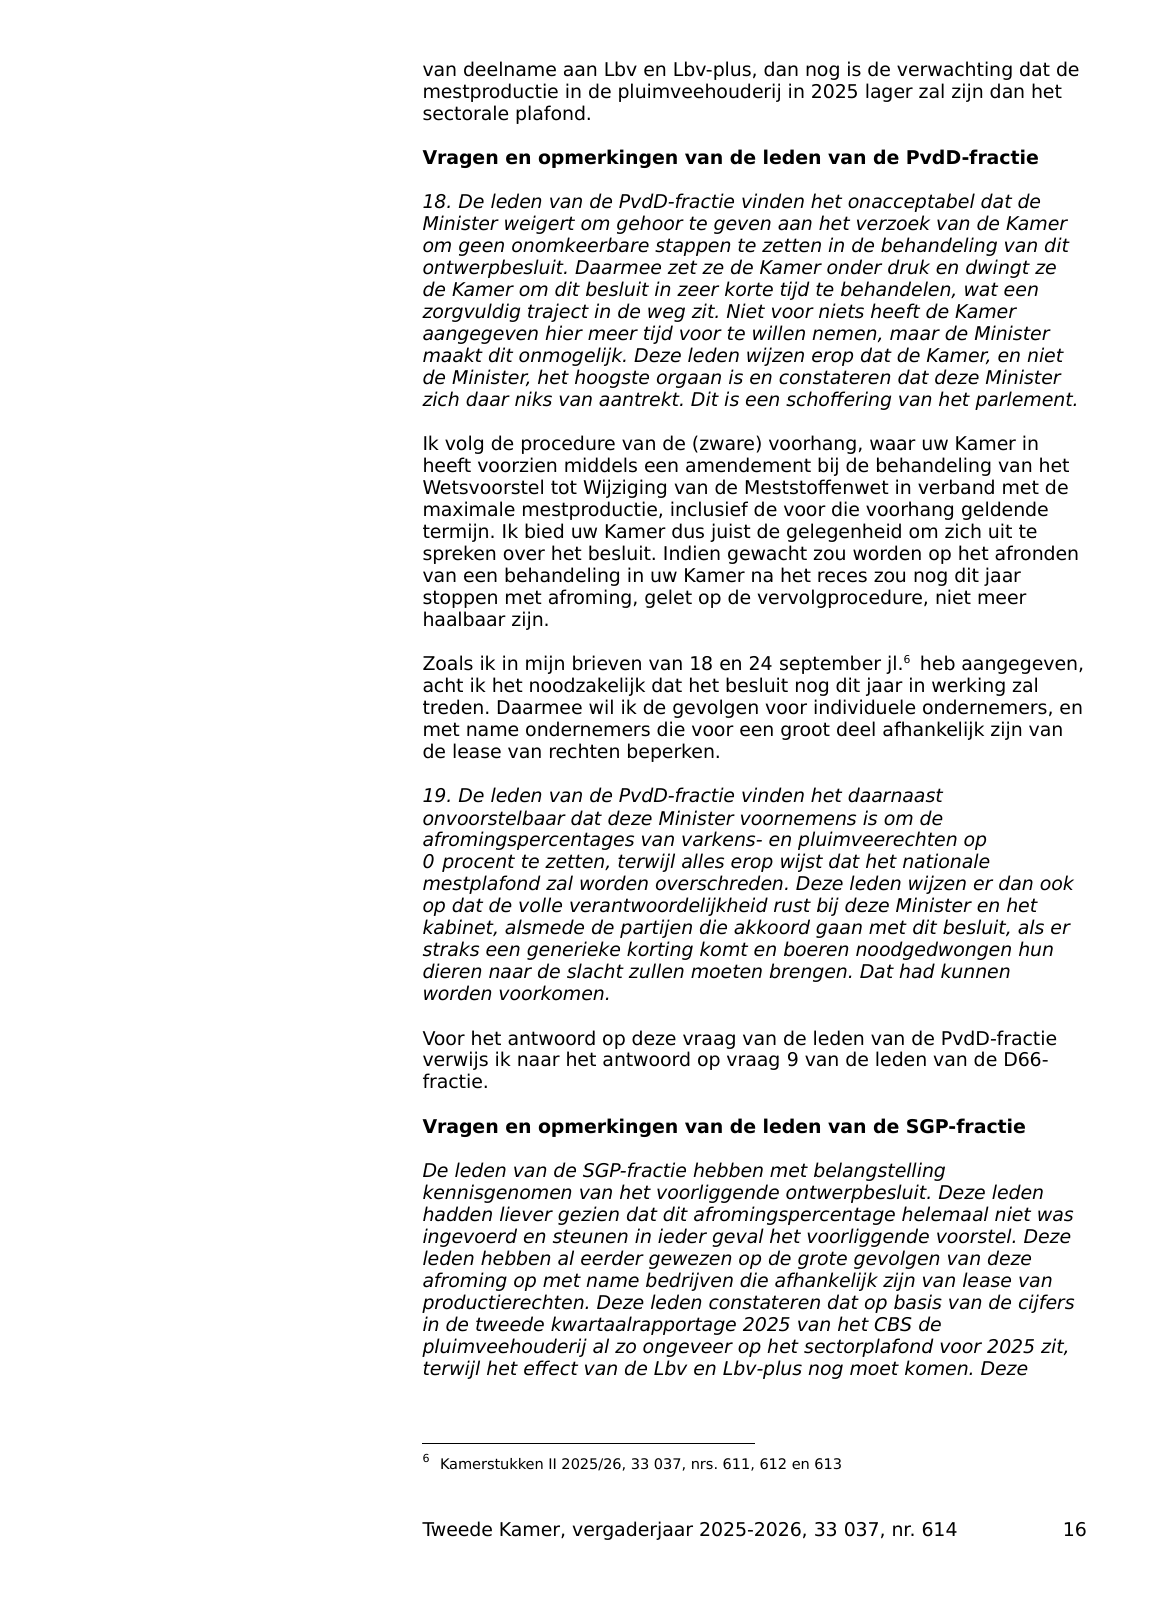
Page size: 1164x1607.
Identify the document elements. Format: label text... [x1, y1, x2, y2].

text Ik volg de procedure van de (zware) voorhang, waar uw Kamer in heeft voorzien middels een amendement bij de behandeling van het Wetsvoorstel tot Wijziging van de Meststoffenwet in verband met de maximale mestproductie, inclusief de voor die voorhang geldende termijn. Ik bied uw Kamer dus juist de gelegenheid om zich uit te spreken over het besluit. Indien gewacht zou worden op het afronden van een behandeling in uw Kamer na het reces zou nog dit jaar stoppen met afroming, gelet op de vervolgprocedure, niet meer haalbaar zijn. [422, 433, 1087, 631]
subtitle Vragen en opmerkingen van de leden van de SGP-fractie [422, 1116, 1087, 1137]
text 18. De leden van de PvdD-fractie vinden het onacceptabel dat de Minister weigert om gehoor te geven aan het verzoek van de Kamer om geen onomkeerbare stappen te zetten in de behandeling van dit ontwerpbesluit. Daarmee zet ze de Kamer onder druk en dwingt ze de Kamer om dit besluit in zeer korte tijd te behandelen, wat een zorgvuldig traject in de weg zit. Niet voor niets heeft de Kamer aangegeven hier meer tijd voor te willen nemen, maar de Minister maakt dit onmogelijk. Deze leden wijzen erop dat de Kamer, en niet de Minister, het hoogste orgaan is en constateren dat deze Minister zich daar niks van aantrekt. Dit is een schoffering van het parlement. [422, 191, 1087, 411]
text Voor het antwoord op deze vraag van de leden van de PvdD-fractie verwijs ik naar het antwoord op vraag 9 van de leden van de D66-fractie. [422, 1027, 1087, 1093]
subtitle Vragen en opmerkingen van de leden van de PvdD-fractie [422, 147, 1087, 169]
text Kamerstukken II 2025/26, 33 037, nrs. 611, 612 en 613 [422, 1452, 1087, 1474]
text 19. De leden van de PvdD-fractie vinden het daarnaast onvoorstelbaar dat deze Minister voornemens is om de afromingspercentages van varkens- en pluimveerechten op 0 procent te zetten, terwijl alles erop wijst dat het nationale mestplafond zal worden overschreden. Deze leden wijzen er dan ook op dat de volle verantwoordelijkheid rust bij deze Minister en het kabinet, alsmede de partijen die akkoord gaan met dit besluit, als er straks een generieke korting komt en boeren noodgedwongen hun dieren naar de slacht zullen moeten brengen. Dat had kunnen worden voorkomen. [422, 785, 1087, 1005]
text Zoals ik in mijn brieven van 18 en 24 september jl. heb aangegeven, acht ik het noodzakelijk dat het besluit nog dit jaar in werking zal treden. Daarmee wil ik de gevolgen voor individuele ondernemers, en met name ondernemers die voor een groot deel afhankelijk zijn van de lease van rechten beperken. [422, 653, 1087, 763]
text De leden van de SGP-fractie hebben met belangstelling kennisgenomen van het voorliggende ontwerpbesluit. Deze leden hadden liever gezien dat dit afromingspercentage helemaal niet was ingevoerd en steunen in ieder geval het voorliggende voorstel. Deze leden hebben al eerder gewezen op de grote gevolgen van deze afroming op met name bedrijven die afhankelijk zijn van lease van productierechten. Deze leden constateren dat op basis van de cijfers in de tweede kwartaalrapportage 2025 van het CBS de pluimveehouderij al zo ongeveer op het sectorplafond voor 2025 zit, terwijl het effect van de Lbv en Lbv-plus nog moet komen. Deze [422, 1160, 1087, 1379]
text van deelname aan Lbv en Lbv-plus, dan nog is de verwachting dat de mestproductie in de pluimveehouderij in 2025 lager zal zijn dan het sectorale plafond. [422, 59, 1087, 125]
